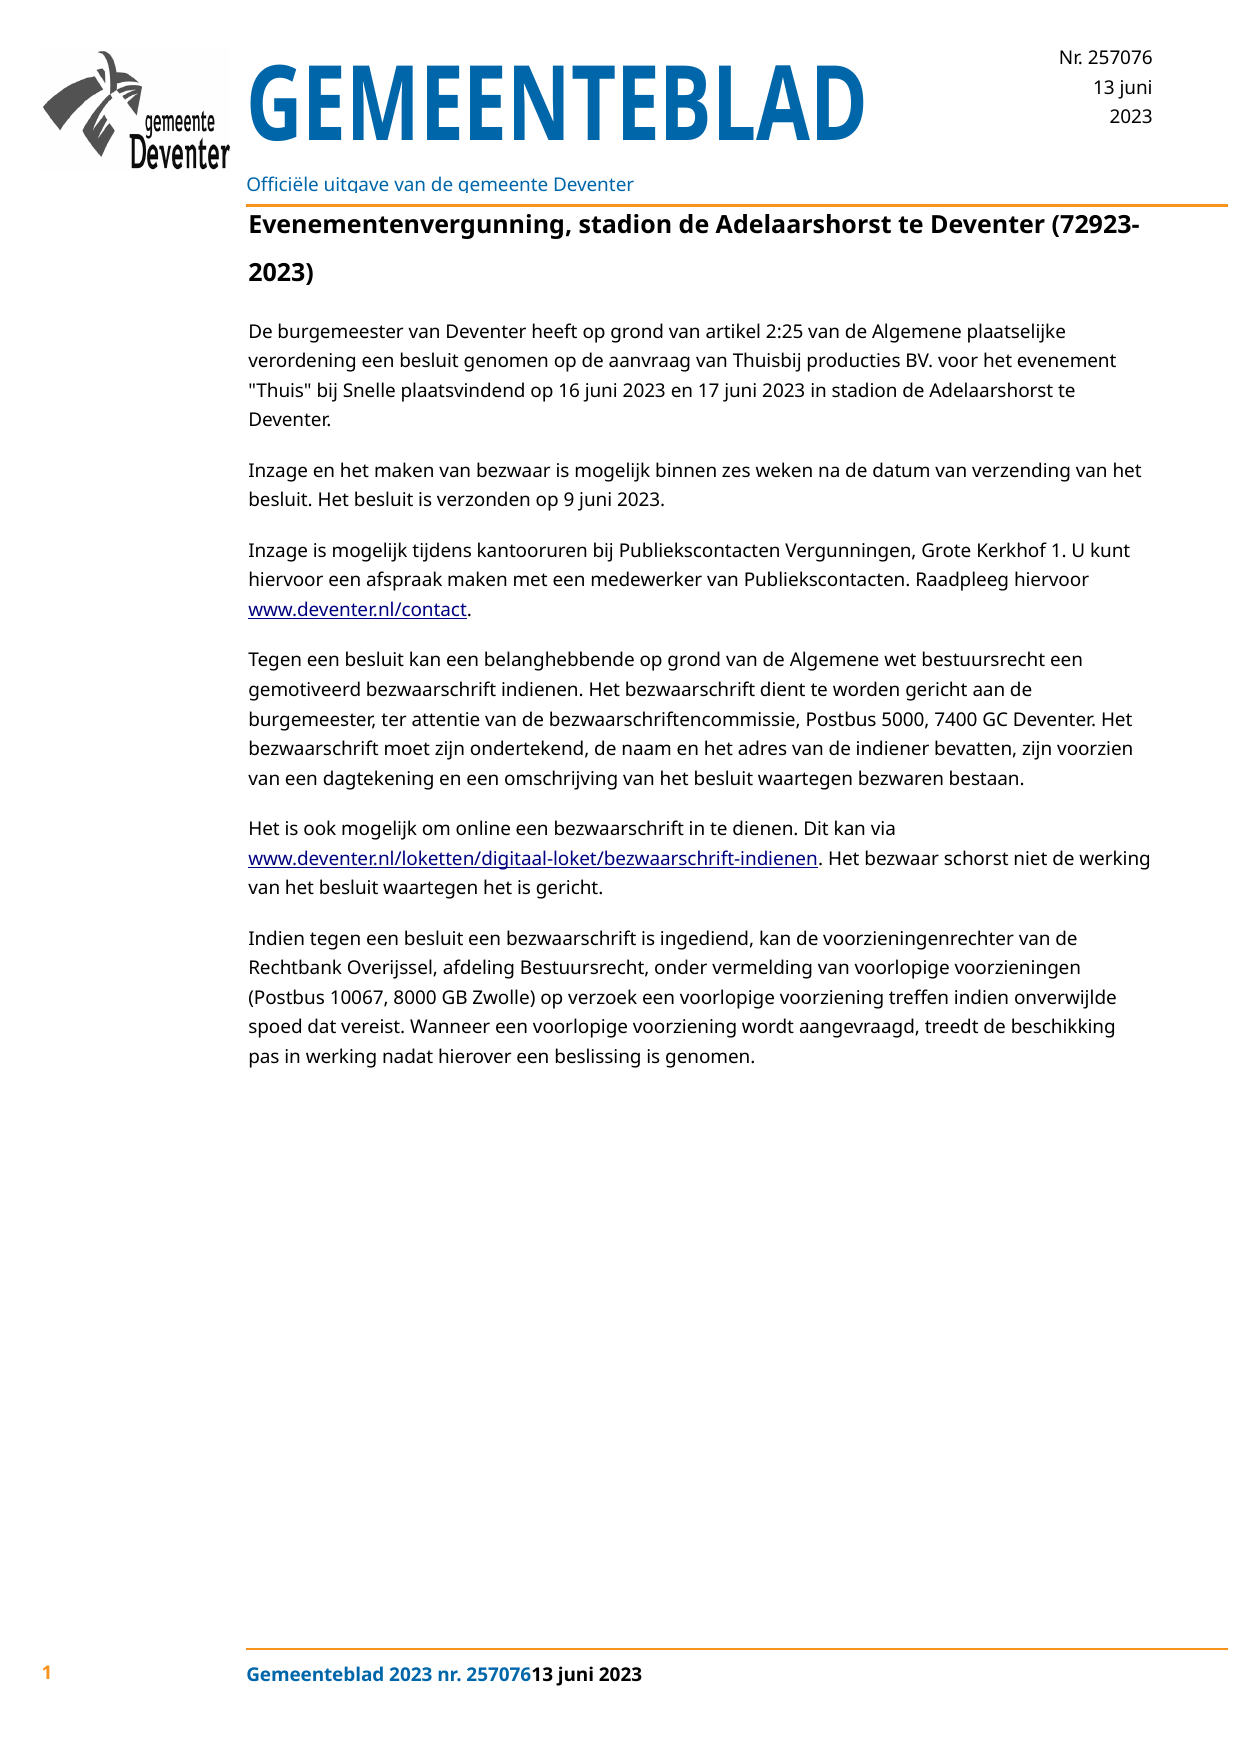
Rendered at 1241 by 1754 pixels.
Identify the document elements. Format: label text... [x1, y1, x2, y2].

text Inzage en het maken van bezwaar is mogelijk binnen zes weken na de datum van verzending van het besluit. Het besluit is verzonden op 9 juni 2023. [248, 457, 1152, 512]
text Evenementenvergunning, stadion de Adelaarshorst te Deventer (72923-2023) [248, 207, 1152, 288]
text Het is ook mogelijk om online een bezwaarschrift in te dienen. Dit kan via www.deventer.nl/loketten/digitaal-loket/bezwaarschrift-indienen. Het bezwaar schorst niet de werking van het besluit waartegen het is gericht. [248, 815, 1152, 900]
text De burgemeester van Deventer heeft op grond van artikel 2:25 van de Algemene plaatselijke verordening een besluit genomen op de aanvraag van Thuisbij producties BV. voor het evenement "Thuis" bij Snelle plaatsvindend op 16 juni 2023 en 17 juni 2023 in stadion de Adelaarshorst te Deventer. [248, 318, 1152, 432]
text Inzage is mogelijk tijdens kantooruren bij Publiekscontacten Vergunningen, Grote Kerkhof 1. U kunt hiervoor een afspraak maken met een medewerker van Publiekscontacten. Raadpleeg hiervoor www.deventer.nl/contact. [248, 537, 1152, 622]
picture [41, 47, 231, 172]
text Tegen een besluit kan een belanghebbende op grond van de Algemene wet bestuursrecht een gemotiveerd bezwaarschrift indienen. Het bezwaarschrift dient te worden gericht aan de burgemeester, ter attentie van de bezwaarschriftencommissie, Postbus 5000, 7400 GC Deventer. Het bezwaarschrift moet zijn ondertekend, de naam en het adres van de indiener bevatten, zijn voorzien van een dagtekening en een omschrijving van het besluit waartegen bezwaren bestaan. [248, 647, 1152, 791]
text Indien tegen een besluit een bezwaarschrift is ingediend, kan de voorzieningenrechter van de Rechtbank Overijssel, afdeling Bestuursrecht, onder vermelding van voorlopige voorzieningen (Postbus 10067, 8000 GB Zwolle) op verzoek een voorlopige voorziening treffen indien onverwijlde spoed dat vereist. Wanneer een voorlopige voorziening wordt aangevraagd, treedt de beschikking pas in werking nadat hierover een beslissing is genomen. [248, 925, 1152, 1069]
